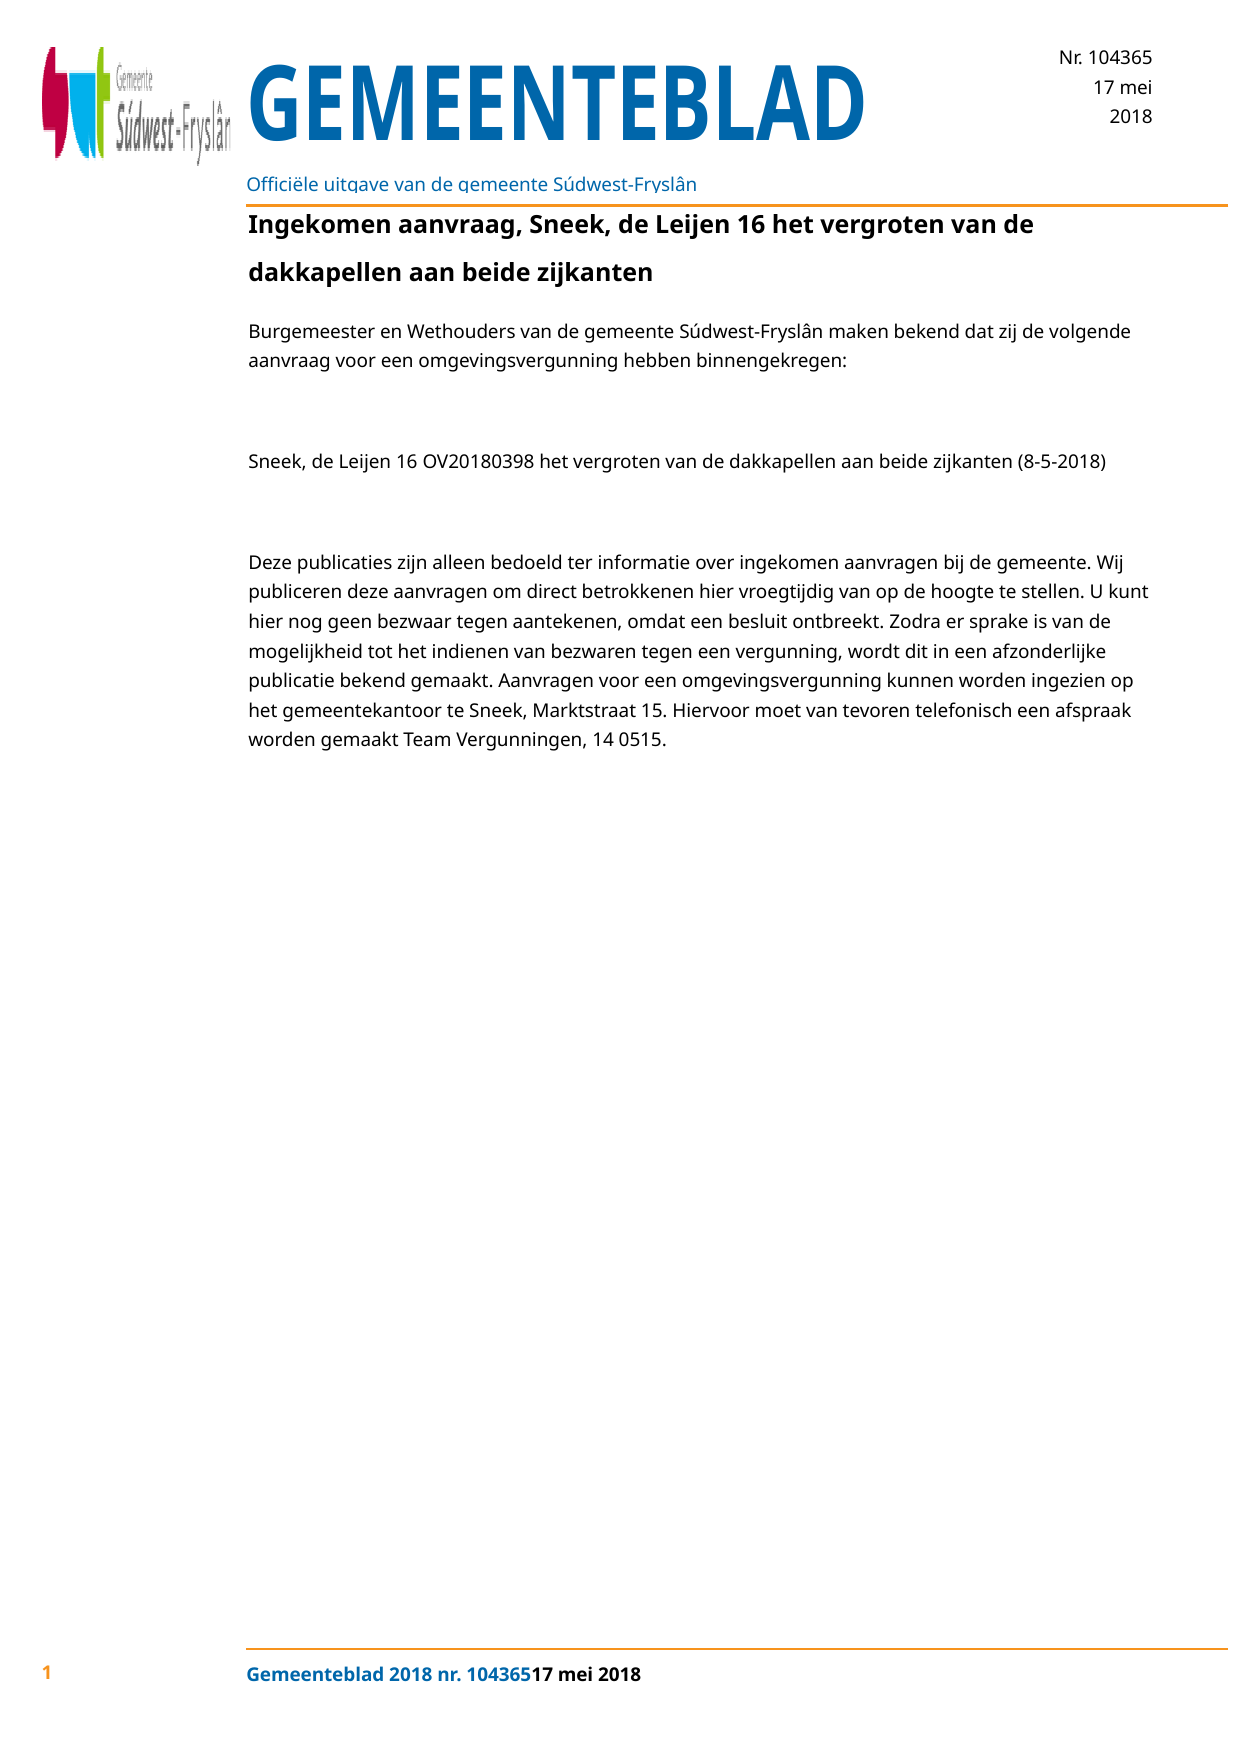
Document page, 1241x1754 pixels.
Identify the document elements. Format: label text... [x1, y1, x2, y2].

text Sneek, de Leijen 16 OV20180398 het vergroten van de dakkapellen aan beide zijkanten (8-5-2018) [248, 448, 1152, 474]
picture [41, 47, 231, 172]
text Ingekomen aanvraag, Sneek, de Leijen 16 het vergroten van de dakkapellen aan beide zijkanten [248, 207, 1152, 288]
text Burgemeester en Wethouders van de gemeente Súdwest-Fryslân maken bekend dat zij de volgende aanvraag voor een omgevingsvergunning hebben binnengekregen: [248, 318, 1152, 373]
text Deze publicaties zijn alleen bedoeld ter informatie over ingekomen aanvragen bij de gemeente. Wij publiceren deze aanvragen om direct betrokkenen hier vroegtijdig van op de hoogte te stellen. U kunt hier nog geen bezwaar tegen aantekenen, omdat een besluit ontbreekt. Zodra er sprake is van de mogelijkheid tot het indienen van bezwaren tegen een vergunning, wordt dit in een afzonderlijke publicatie bekend gemaakt. Aanvragen voor een omgevingsvergunning kunnen worden ingezien op het gemeentekantoor te Sneek, Marktstraat 15. Hiervoor moet van tevoren telefonisch een afspraak worden gemaakt Team Vergunningen, 14 0515. [248, 549, 1152, 752]
